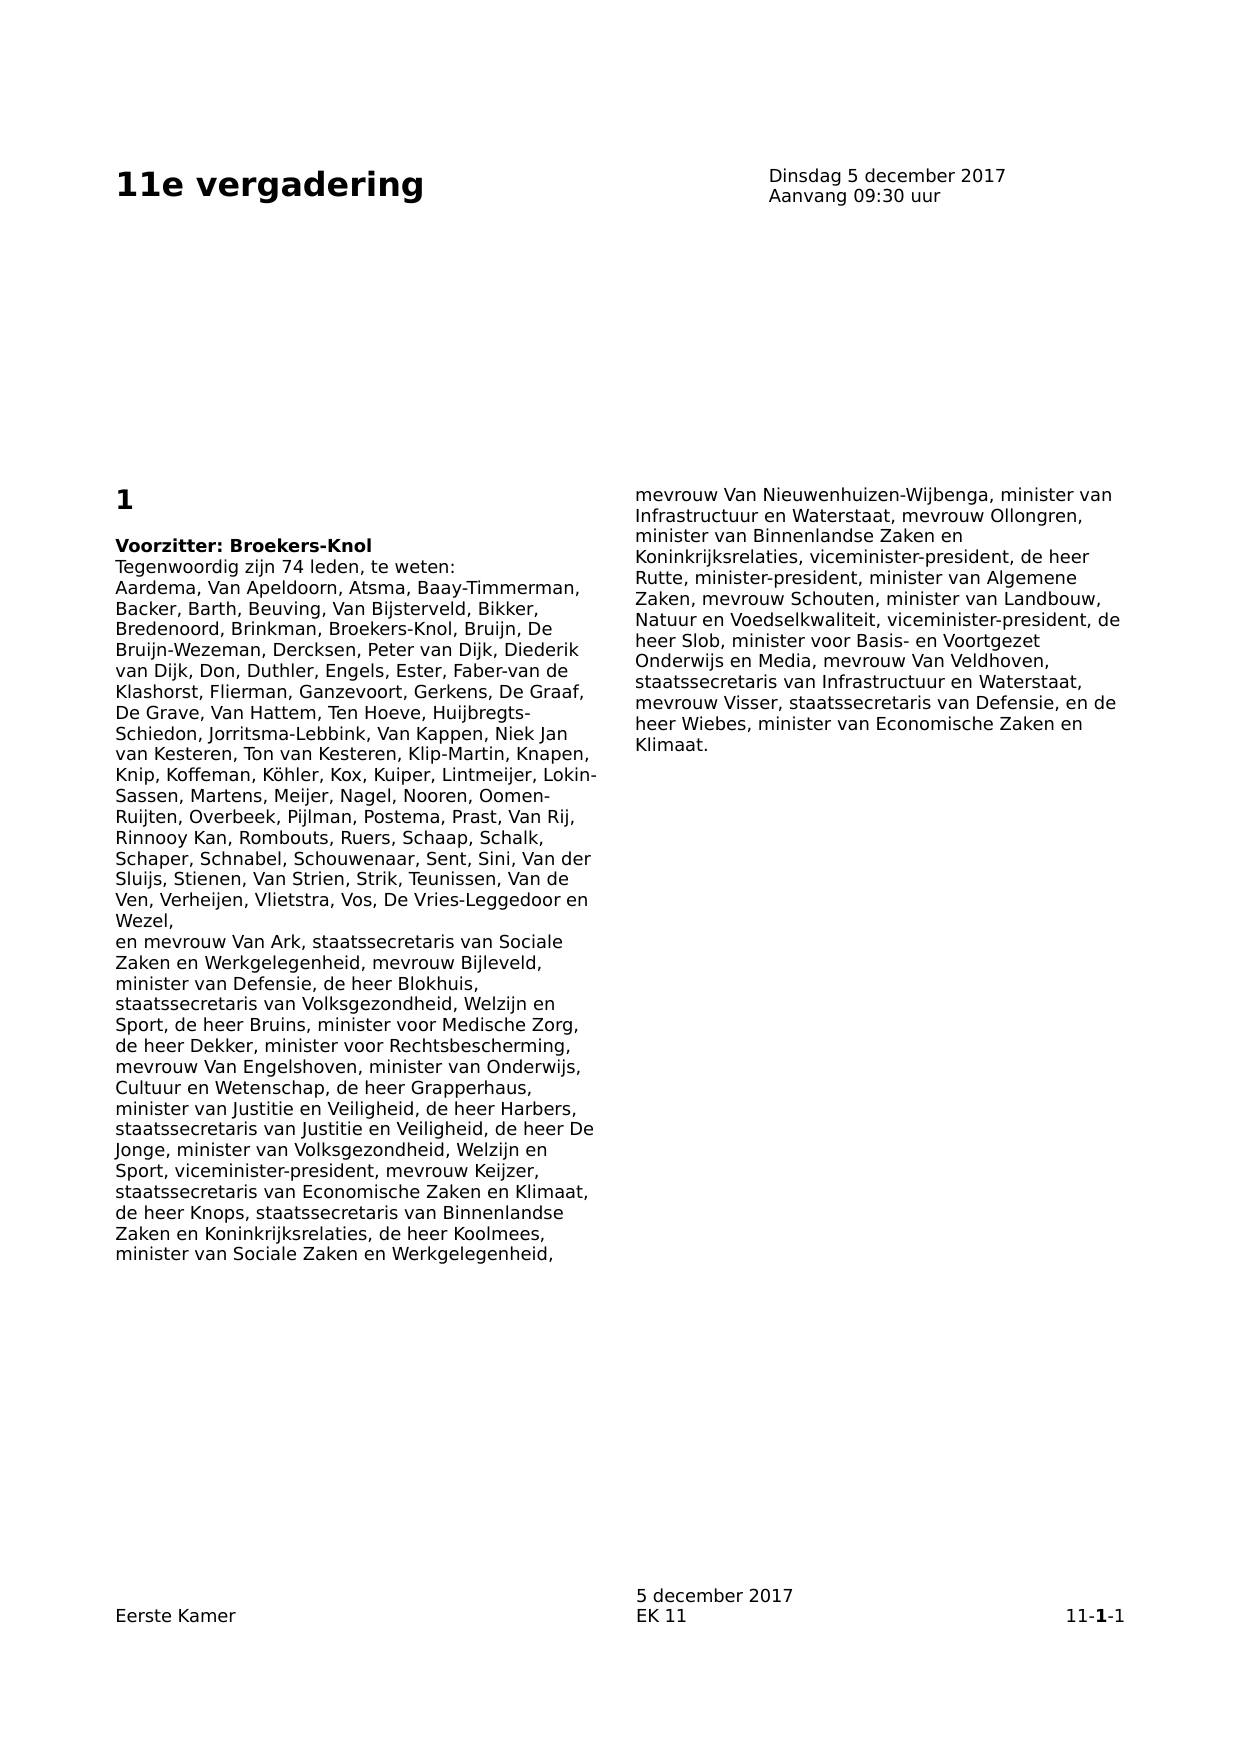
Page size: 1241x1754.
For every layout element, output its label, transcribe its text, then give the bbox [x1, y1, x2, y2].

text Tegenwoordig zijn 74 leden, te weten: [115, 557, 605, 577]
table_header Dinsdag 5 december 2017 [769, 165, 1125, 186]
text mevrouw Van Nieuwenhuizen-Wijbenga, minister van Infrastructuur en Waterstaat, mevrouw Ollongren, minister van Binnenlandse Zaken en Koninkrijksrelaties, viceminister-president, de heer Rutte, minister-president, minister van Algemene Zaken, mevrouw Schouten, minister van Landbouw, Natuur en Voedselkwaliteit, viceminister-president, de heer Slob, minister voor Basis- en Voortgezet Onderwijs en Media, mevrouw Van Veldhoven, staatssecretaris van Infrastructuur en Waterstaat, mevrouw Visser, staatssecretaris van Defensie, en de heer Wiebes, minister van Economische Zaken en Klimaat. [635, 484, 1125, 755]
table_cell Aanvang 09:30 uur [769, 186, 1125, 207]
title 1 [115, 484, 605, 516]
table_header 11e vergadering [115, 165, 768, 207]
text en mevrouw Van Ark, staatssecretaris van Sociale Zaken en Werkgelegenheid, mevrouw Bijleveld, minister van Defensie, de heer Blokhuis, staatssecretaris van Volksgezondheid, Welzijn en Sport, de heer Bruins, minister voor Medische Zorg, de heer Dekker, minister voor Rechtsbescherming, mevrouw Van Engelshoven, minister van Onderwijs, Cultuur en Wetenschap, de heer Grapperhaus, minister van Justitie en Veiligheid, de heer Harbers, staatssecretaris van Justitie en Veiligheid, de heer De Jonge, minister van Volksgezondheid, Welzijn en Sport, viceminister-president, mevrouw Keijzer, staatssecretaris van Economische Zaken en Klimaat, de heer Knops, staatssecretaris van Binnenlandse Zaken en Koninkrijksrelaties, de heer Koolmees, minister van Sociale Zaken en Werkgelegenheid, [115, 932, 605, 1265]
text Aardema, Van Apeldoorn, Atsma, Baay-Timmerman, Backer, Barth, Beuving, Van Bijsterveld, Bikker, Bredenoord, Brinkman, Broekers-Knol, Bruijn, De Bruijn-Wezeman, Dercksen, Peter van Dijk, Diederik van Dijk, Don, Duthler, Engels, Ester, Faber-van de Klashorst, Flierman, Ganzevoort, Gerkens, De Graaf, De Grave, Van Hattem, Ten Hoeve, Huijbregts-Schiedon, Jorritsma-Lebbink, Van Kappen, Niek Jan van Kesteren, Ton van Kesteren, Klip-Martin, Knapen, Knip, Koffeman, Köhler, Kox, Kuiper, Lintmeijer, Lokin-Sassen, Martens, Meijer, Nagel, Nooren, Oomen-Ruijten, Overbeek, Pijlman, Postema, Prast, Van Rij, Rinnooy Kan, Rombouts, Ruers, Schaap, Schalk, Schaper, Schnabel, Schouwenaar, Sent, Sini, Van der Sluijs, Stienen, Van Strien, Strik, Teunissen, Van de Ven, Verheijen, Vlietstra, Vos, De Vries-Leggedoor en Wezel, [115, 577, 605, 932]
text Voorzitter: Broekers-Knol [115, 536, 605, 557]
